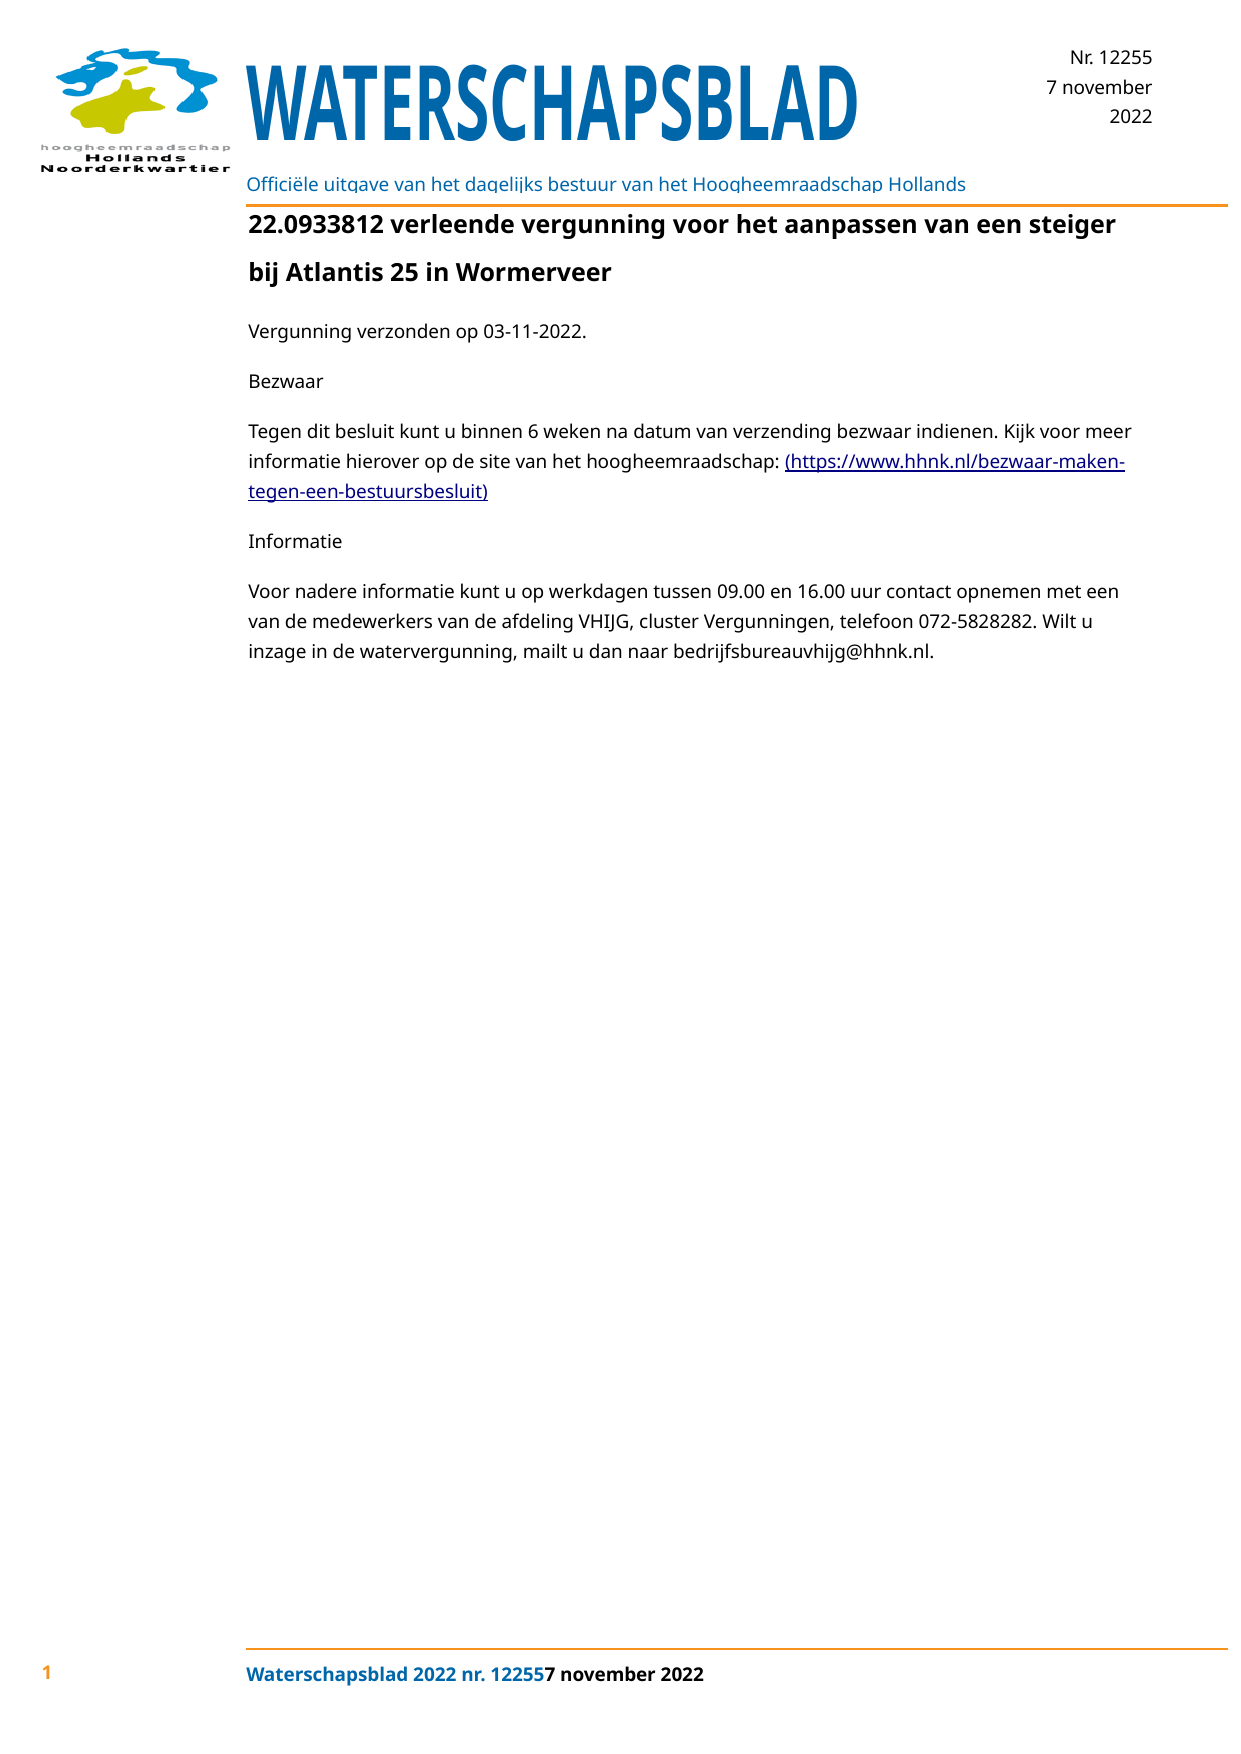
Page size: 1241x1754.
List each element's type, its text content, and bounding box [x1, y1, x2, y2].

picture [41, 47, 231, 172]
text Informatie [248, 528, 1152, 554]
text Voor nadere informatie kunt u op werkdagen tussen 09.00 en 16.00 uur contact opnemen met een van de medewerkers van de afdeling VHIJG, cluster Vergunningen, telefoon 072-5828282. Wilt u inzage in de watervergunning, mailt u dan naar bedrijfsbureauvhijg@hhnk.nl. [248, 579, 1152, 664]
text Bezwaar [248, 368, 1152, 394]
text Tegen dit besluit kunt u binnen 6 weken na datum van verzending bezwaar indienen. Kijk voor meer informatie hierover op de site van het hoogheemraadschap: (https://www.hhnk.nl/bezwaar-maken-tegen-een-bestuursbesluit) [248, 419, 1152, 504]
text 22.0933812 verleende vergunning voor het aanpassen van een steiger bij Atlantis 25 in Wormerveer [248, 207, 1152, 288]
text Vergunning verzonden op 03-11-2022. [248, 318, 1152, 344]
